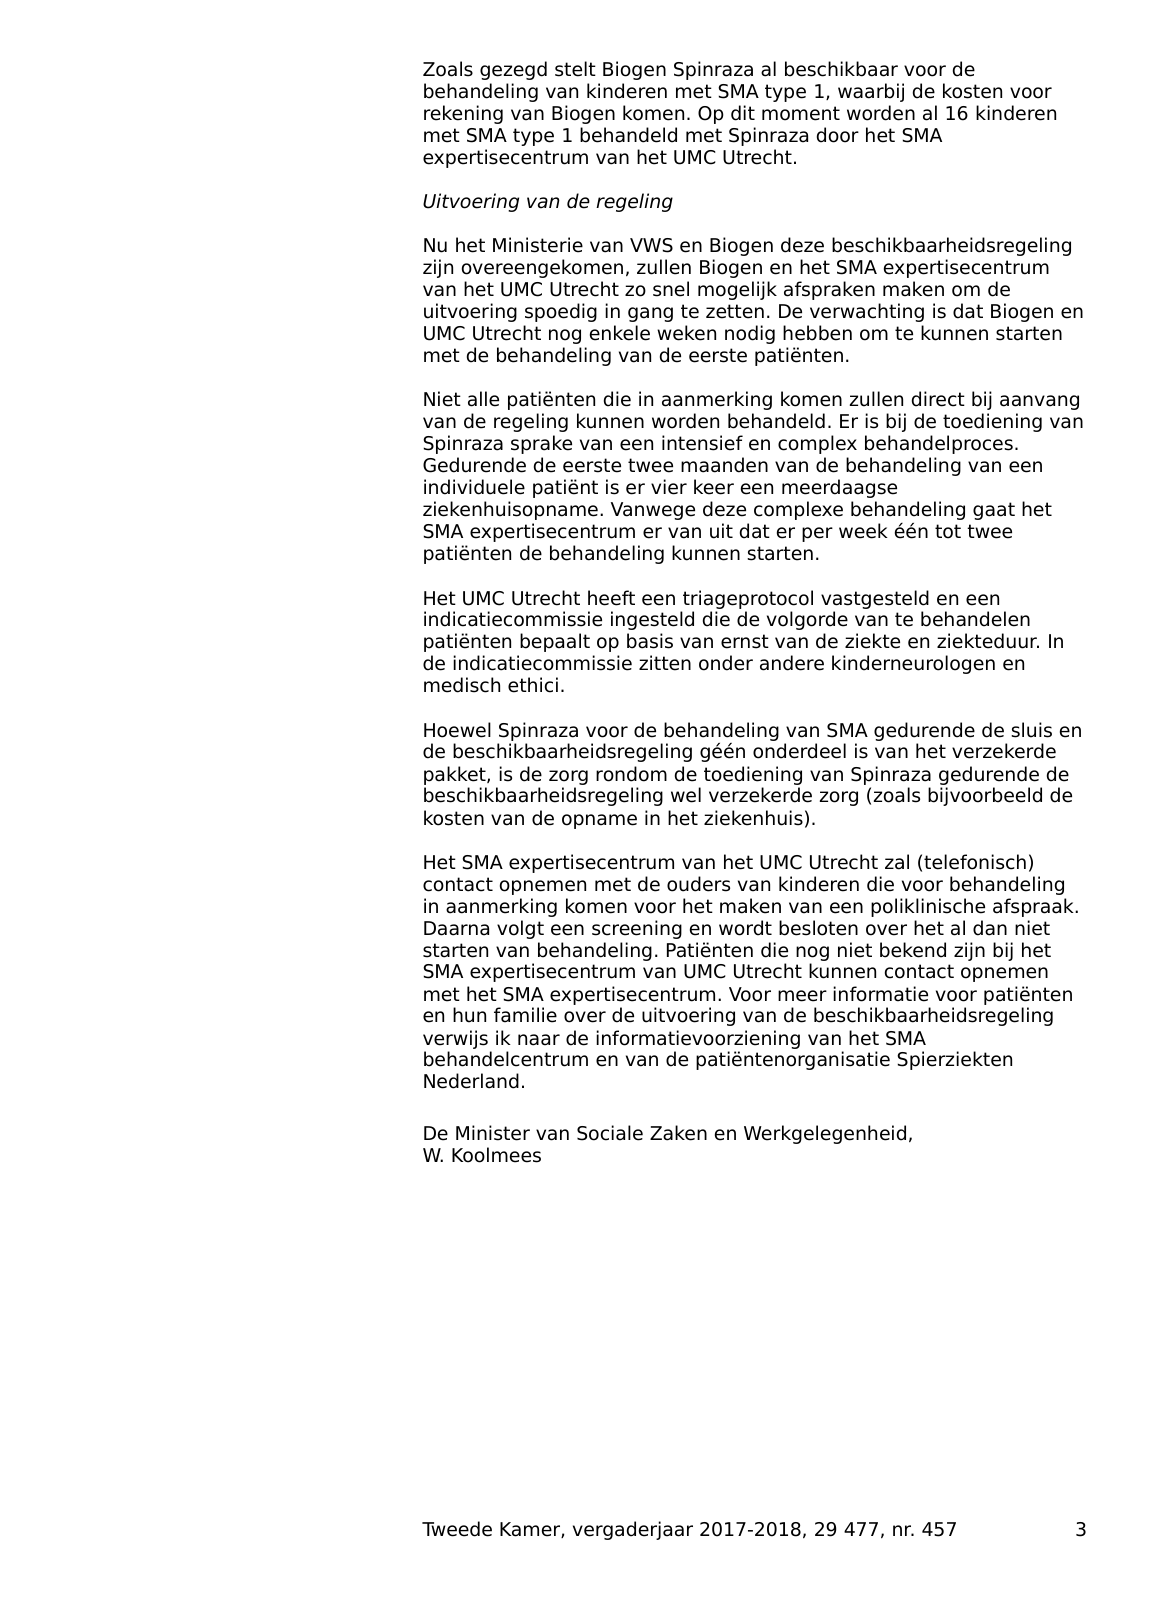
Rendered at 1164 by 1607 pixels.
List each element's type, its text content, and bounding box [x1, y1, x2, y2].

text Het SMA expertisecentrum van het UMC Utrecht zal (telefonisch) contact opnemen met de ouders van kinderen die voor behandeling in aanmerking komen voor het maken van een poliklinische afspraak. Daarna volgt een screening en wordt besloten over het al dan niet starten van behandeling. Patiënten die nog niet bekend zijn bij het SMA expertisecentrum van UMC Utrecht kunnen contact opnemen met het SMA expertisecentrum. Voor meer informatie voor patiënten en hun familie over de uitvoering van de beschikbaarheidsregeling verwijs ik naar de informatievoorziening van het SMA behandelcentrum en van de patiëntenorganisatie Spierziekten Nederland. [422, 852, 1087, 1093]
text Het UMC Utrecht heeft een triageprotocol vastgesteld en een indicatiecommissie ingesteld die de volgorde van te behandelen patiënten bepaalt op basis van ernst van de ziekte en ziekteduur. In de indicatiecommissie zitten onder andere kinderneurologen en medisch ethici. [422, 587, 1087, 697]
text Zoals gezegd stelt Biogen Spinraza al beschikbaar voor de behandeling van kinderen met SMA type 1, waarbij de kosten voor rekening van Biogen komen. Op dit moment worden al 16 kinderen met SMA type 1 behandeld met Spinraza door het SMA expertisecentrum van het UMC Utrecht. [422, 59, 1087, 169]
text De Minister van Sociale Zaken en Werkgelegenheid, W. Koolmees [422, 1123, 1087, 1167]
text Hoewel Spinraza voor de behandeling van SMA gedurende de sluis en de beschikbaarheidsregeling géén onderdeel is van het verzekerde pakket, is de zorg rondom de toediening van Spinraza gedurende de beschikbaarheidsregeling wel verzekerde zorg (zoals bijvoorbeeld de kosten van de opname in het ziekenhuis). [422, 719, 1087, 829]
text Niet alle patiënten die in aanmerking komen zullen direct bij aanvang van de regeling kunnen worden behandeld. Er is bij de toediening van Spinraza sprake van een intensief en complex behandelproces. Gedurende de eerste twee maanden van de behandeling van een individuele patiënt is er vier keer een meerdaagse ziekenhuisopname. Vanwege deze complexe behandeling gaat het SMA expertisecentrum er van uit dat er per week één tot twee patiënten de behandeling kunnen starten. [422, 389, 1087, 565]
subtitle Uitvoering van de regeling [422, 191, 1087, 213]
text Nu het Ministerie van VWS en Biogen deze beschikbaarheidsregeling zijn overeengekomen, zullen Biogen en het SMA expertisecentrum van het UMC Utrecht zo snel mogelijk afspraken maken om de uitvoering spoedig in gang te zetten. De verwachting is dat Biogen en UMC Utrecht nog enkele weken nodig hebben om te kunnen starten met de behandeling van de eerste patiënten. [422, 235, 1087, 367]
